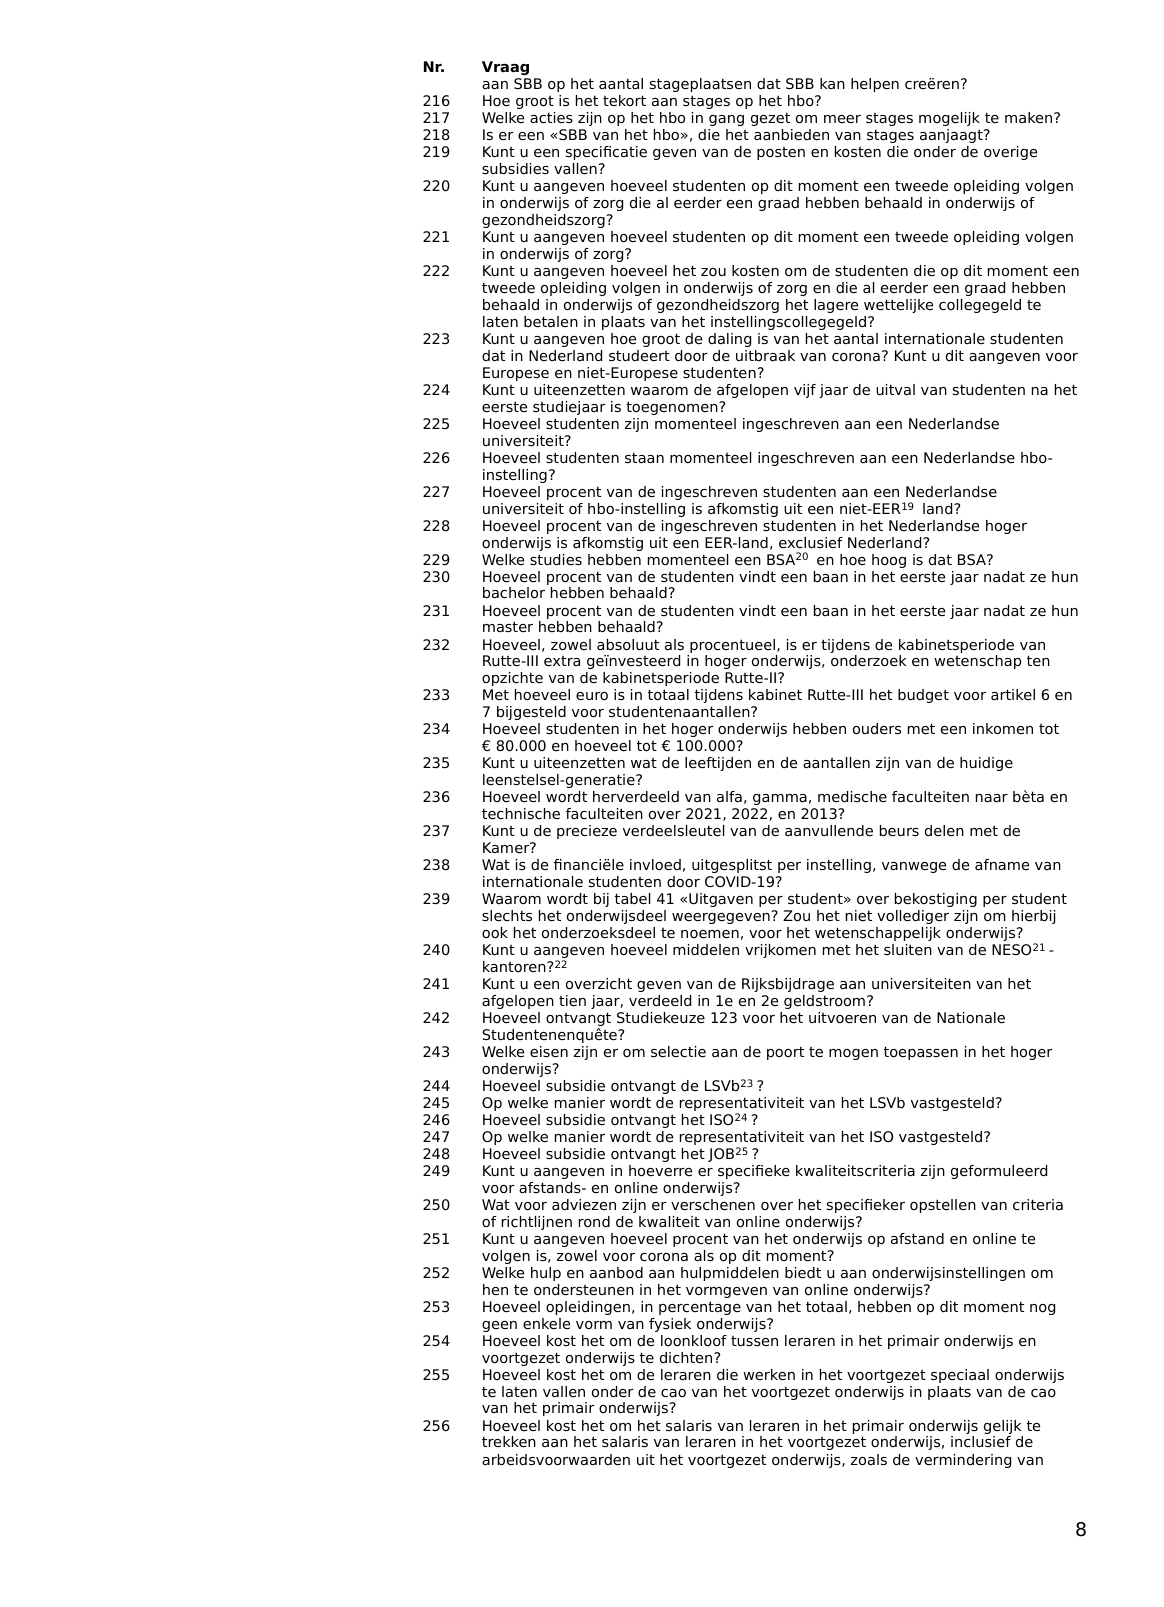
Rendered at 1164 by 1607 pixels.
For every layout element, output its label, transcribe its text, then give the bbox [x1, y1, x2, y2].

table_cell Hoe groot is het tekort aan stages op het hbo? [476, 93, 1087, 110]
table_cell 228 [422, 518, 476, 551]
table_cell 217 [422, 110, 476, 127]
table_cell Hoeveel studenten in het hoger onderwijs hebben ouders met een inkomen tot € 80.000 en hoeveel tot € 100.000? [476, 721, 1087, 755]
table_cell 221 [422, 229, 476, 263]
table_cell 219 [422, 144, 476, 178]
table_cell 243 [422, 1044, 476, 1078]
table_cell 238 [422, 857, 476, 891]
table_cell Hoeveel kost het om de loonkloof tussen leraren in het primair onderwijs en voortgezet onderwijs te dichten? [476, 1333, 1087, 1366]
table_cell 236 [422, 789, 476, 823]
table_cell Hoeveel wordt herverdeeld van alfa, gamma, medische faculteiten naar bèta en technische faculteiten over 2021, 2022, en 2013? [476, 789, 1087, 823]
table_header Nr. [422, 59, 476, 76]
table_cell Hoeveel studenten zijn momenteel ingeschreven aan een Nederlandse universiteit? [476, 416, 1087, 449]
table_cell 239 [422, 891, 476, 942]
table_cell 222 [422, 263, 476, 331]
table_cell Hoeveel ontvangt Studiekeuze 123 voor het uitvoeren van de Nationale Studentenenquête? [476, 1010, 1087, 1044]
table_cell Waarom wordt bij tabel 41 «Uitgaven per student» over bekostiging per student slechts het onderwijsdeel weergegeven? Zou het niet vollediger zijn om hierbij ook het onderzoeksdeel te noemen, voor het wetenschappelijk onderwijs? [476, 891, 1087, 942]
table_cell Wat is de financiële invloed, uitgesplitst per instelling, vanwege de afname van internationale studenten door COVID-19? [476, 857, 1087, 891]
table_cell Welke studies hebben momenteel een BSA20 en hoe hoog is dat BSA? [476, 551, 1087, 568]
table_cell 235 [422, 755, 476, 789]
table_cell [422, 76, 476, 93]
table_cell 240 [422, 942, 476, 976]
table_cell Kunt u aangeven hoeveel studenten op dit moment een tweede opleiding volgen in onderwijs of zorg? [476, 229, 1087, 263]
table_cell Kunt u aangeven hoeveel middelen vrijkomen met het sluiten van de NESO21-kantoren?22 [476, 942, 1087, 976]
table_cell Hoeveel kost het om de leraren die werken in het voortgezet speciaal onderwijs te laten vallen onder de cao van het voortgezet onderwijs in plaats van de cao van het primair onderwijs? [476, 1366, 1087, 1417]
table_cell Kunt u aangeven hoeveel procent van het onderwijs op afstand en online te volgen is, zowel voor corona als op dit moment? [476, 1231, 1087, 1264]
table_cell Kunt u de precieze verdeelsleutel van de aanvullende beurs delen met de Kamer? [476, 823, 1087, 857]
table_cell Wat voor adviezen zijn er verschenen over het specifieker opstellen van criteria of richtlijnen rond de kwaliteit van online onderwijs? [476, 1197, 1087, 1231]
table_cell 253 [422, 1299, 476, 1332]
table_cell Kunt u uiteenzetten waarom de afgelopen vijf jaar de uitval van studenten na het eerste studiejaar is toegenomen? [476, 382, 1087, 416]
table_cell 246 [422, 1112, 476, 1129]
table_cell 252 [422, 1265, 476, 1298]
table_cell Hoeveel procent van de studenten vindt een baan in het eerste jaar nadat ze hun master hebben behaald? [476, 603, 1087, 636]
table_cell Hoeveel subsidie ontvangt het ISO24? [476, 1112, 1087, 1129]
table_cell Hoeveel studenten staan momenteel ingeschreven aan een Nederlandse hbo-instelling? [476, 450, 1087, 483]
table_cell Kunt u een specificatie geven van de posten en kosten die onder de overige subsidies vallen? [476, 144, 1087, 178]
table_cell Kunt u een overzicht geven van de Rijksbijdrage aan universiteiten van het afgelopen tien jaar, verdeeld in 1e en 2e geldstroom? [476, 976, 1087, 1010]
table_cell Welke eisen zijn er om selectie aan de poort te mogen toepassen in het hoger onderwijs? [476, 1044, 1087, 1078]
table_cell 224 [422, 382, 476, 416]
table_cell Kunt u uiteenzetten wat de leeftijden en de aantallen zijn van de huidige leenstelsel-generatie? [476, 755, 1087, 789]
table_cell 218 [422, 127, 476, 144]
table_cell 225 [422, 416, 476, 449]
table_cell 226 [422, 450, 476, 483]
table_cell 237 [422, 823, 476, 857]
table_cell 251 [422, 1231, 476, 1264]
table_cell 241 [422, 976, 476, 1010]
table_cell Hoeveel subsidie ontvangt het JOB25? [476, 1146, 1087, 1163]
table_cell Hoeveel, zowel absoluut als procentueel, is er tijdens de kabinetsperiode van Rutte-III extra geïnvesteerd in hoger onderwijs, onderzoek en wetenschap ten opzichte van de kabinetsperiode Rutte-II? [476, 636, 1087, 687]
table_cell Kunt u aangeven hoe groot de daling is van het aantal internationale studenten dat in Nederland studeert door de uitbraak van corona? Kunt u dit aangeven voor Europese en niet-Europese studenten? [476, 331, 1087, 382]
table_cell 231 [422, 603, 476, 636]
table_cell 223 [422, 331, 476, 382]
table_cell 245 [422, 1095, 476, 1112]
table_cell Hoeveel subsidie ontvangt de LSVb23? [476, 1078, 1087, 1095]
table_cell 227 [422, 484, 476, 517]
table_cell 232 [422, 636, 476, 687]
table_cell 254 [422, 1333, 476, 1366]
table_cell Kunt u aangeven hoeveel het zou kosten om de studenten die op dit moment een tweede opleiding volgen in onderwijs of zorg en die al eerder een graad hebben behaald in onderwijs of gezondheidszorg het lagere wettelijke collegegeld te laten betalen in plaats van het instellingscollegegeld? [476, 263, 1087, 331]
table_cell Op welke manier wordt de representativiteit van het LSVb vastgesteld? [476, 1095, 1087, 1112]
table_cell 230 [422, 569, 476, 602]
table_cell 255 [422, 1366, 476, 1417]
table_cell Kunt u aangeven hoeveel studenten op dit moment een tweede opleiding volgen in onderwijs of zorg die al eerder een graad hebben behaald in onderwijs of gezondheidszorg? [476, 178, 1087, 229]
table_cell Kunt u aangeven in hoeverre er specifieke kwaliteitscriteria zijn geformuleerd voor afstands- en online onderwijs? [476, 1163, 1087, 1197]
table_cell 244 [422, 1078, 476, 1095]
table_cell 242 [422, 1010, 476, 1044]
table_cell 250 [422, 1197, 476, 1231]
table_cell aan SBB op het aantal stageplaatsen dat SBB kan helpen creëren? [476, 76, 1087, 93]
table_cell 216 [422, 93, 476, 110]
table_cell Hoeveel procent van de ingeschreven studenten aan een Nederlandse universiteit of hbo-instelling is afkomstig uit een niet-EER19 land? [476, 484, 1087, 517]
table_header Vraag [476, 59, 1087, 76]
table_cell 234 [422, 721, 476, 755]
table_cell 229 [422, 551, 476, 568]
table_cell Hoeveel procent van de studenten vindt een baan in het eerste jaar nadat ze hun bachelor hebben behaald? [476, 569, 1087, 602]
table_cell Hoeveel opleidingen, in percentage van het totaal, hebben op dit moment nog geen enkele vorm van fysiek onderwijs? [476, 1299, 1087, 1332]
table_cell Hoeveel kost het om het salaris van leraren in het primair onderwijs gelijk te trekken aan het salaris van leraren in het voortgezet onderwijs, inclusief de arbeidsvoorwaarden uit het voortgezet onderwijs, zoals de vermindering van [476, 1418, 1087, 1468]
table_cell 249 [422, 1163, 476, 1197]
table_cell 256 [422, 1418, 476, 1468]
table_cell Welke acties zijn op het hbo in gang gezet om meer stages mogelijk te maken? [476, 110, 1087, 127]
table_cell Op welke manier wordt de representativiteit van het ISO vastgesteld? [476, 1129, 1087, 1146]
table_cell Hoeveel procent van de ingeschreven studenten in het Nederlandse hoger onderwijs is afkomstig uit een EER-land, exclusief Nederland? [476, 518, 1087, 551]
table_cell 248 [422, 1146, 476, 1163]
table_cell Is er een «SBB van het hbo», die het aanbieden van stages aanjaagt? [476, 127, 1087, 144]
table_cell Met hoeveel euro is in totaal tijdens kabinet Rutte-III het budget voor artikel 6 en 7 bijgesteld voor studentenaantallen? [476, 687, 1087, 721]
table_cell 220 [422, 178, 476, 229]
table_cell Welke hulp en aanbod aan hulpmiddelen biedt u aan onderwijsinstellingen om hen te ondersteunen in het vormgeven van online onderwijs? [476, 1265, 1087, 1298]
table_cell 247 [422, 1129, 476, 1146]
table_cell 233 [422, 687, 476, 721]
